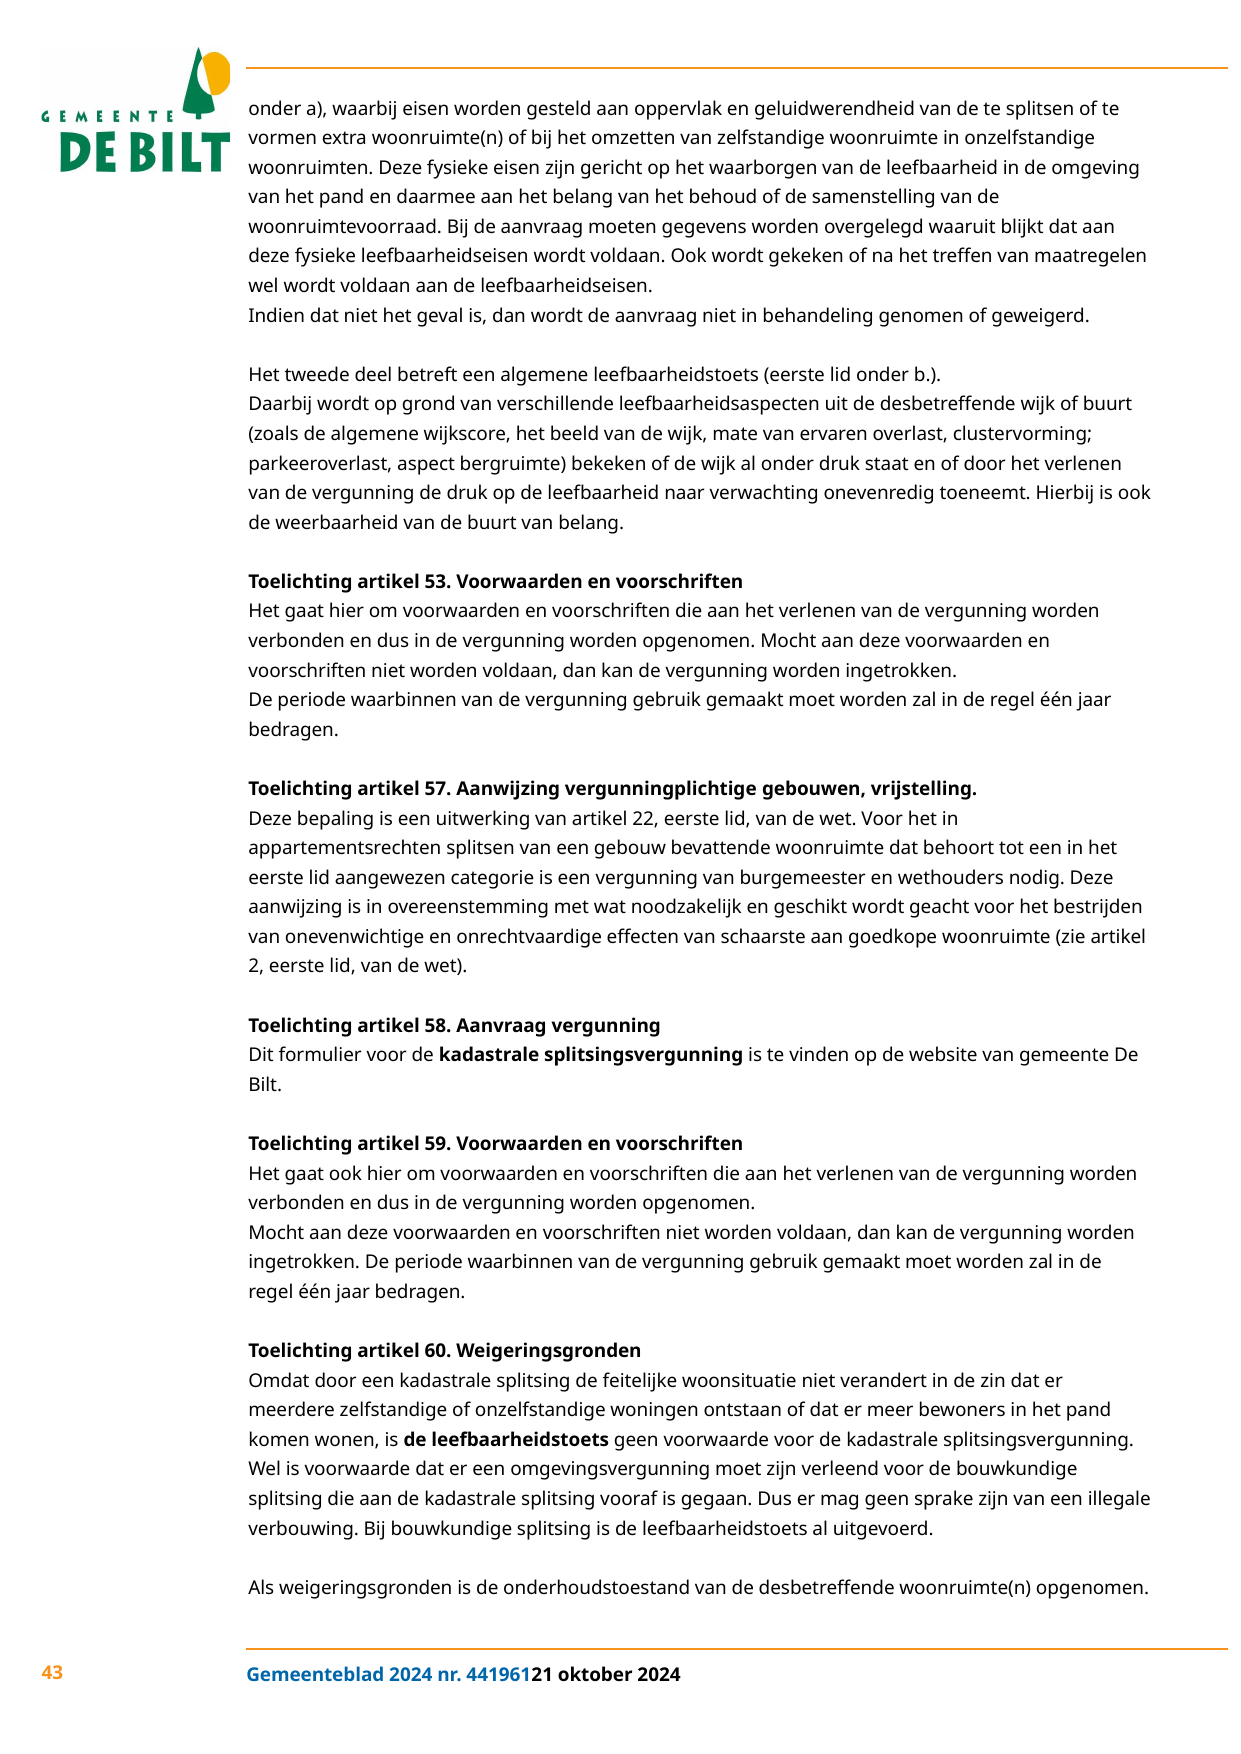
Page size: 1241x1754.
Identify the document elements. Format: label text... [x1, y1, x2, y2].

text Het gaat ook hier om voorwaarden en voorschriften die aan het verlenen van de vergunning worden verbonden en dus in de vergunning worden opgenomen. [248, 1160, 1152, 1215]
text De periode waarbinnen van de vergunning gebruik gemaakt moet worden zal in de regel één jaar bedragen. [248, 686, 1152, 742]
text Toelichting artikel 53. Voorwaarden en voorschriften [248, 568, 1152, 594]
text Toelichting artikel 60. Weigeringsgronden [248, 1337, 1152, 1363]
text Daarbij wordt op grond van verschillende leefbaarheidsaspecten uit de desbetreffende wijk of buurt (zoals de algemene wijkscore, het beeld van de wijk, mate van ervaren overlast, clustervorming; parkeeroverlast, aspect bergruimte) bekeken of de wijk al onder druk staat en of door het verlenen van de vergunning de druk op de leefbaarheid naar verwachting onevenredig toeneemt. Hierbij is ook de weerbaarheid van de buurt van belang. [248, 391, 1152, 535]
text Omdat door een kadastrale splitsing de feitelijke woonsituatie niet verandert in de zin dat er meerdere zelfstandige of onzelfstandige woningen ontstaan of dat er meer bewoners in het pand komen wonen, is de leefbaarheidstoets geen voorwaarde voor de kadastrale splitsingsvergunning. Wel is voorwaarde dat er een omgevingsvergunning moet zijn verleend voor de bouwkundige splitsing die aan de kadastrale splitsing vooraf is gegaan. Dus er mag geen sprake zijn van een illegale verbouwing. Bij bouwkundige splitsing is de leefbaarheidstoets al uitgevoerd. [248, 1367, 1152, 1541]
text Toelichting artikel 59. Voorwaarden en voorschriften [248, 1130, 1152, 1156]
text Mocht aan deze voorwaarden en voorschriften niet worden voldaan, dan kan de vergunning worden ingetrokken. De periode waarbinnen van de vergunning gebruik gemaakt moet worden zal in de regel één jaar bedragen. [248, 1219, 1152, 1304]
text onder a), waarbij eisen worden gesteld aan oppervlak en geluidwerendheid van de te splitsen of te vormen extra woonruimte(n) of bij het omzetten van zelfstandige woonruimte in onzelfstandige woonruimten. Deze fysieke eisen zijn gericht op het waarborgen van de leefbaarheid in de omgeving van het pand en daarmee aan het belang van het behoud of de samenstelling van de woonruimtevoorraad. Bij de aanvraag moeten gegevens worden overgelegd waaruit blijkt dat aan deze fysieke leefbaarheidseisen wordt voldaan. Ook wordt gekeken of na het treffen van maatregelen wel wordt voldaan aan de leefbaarheidseisen. [248, 95, 1152, 298]
text Deze bepaling is een uitwerking van artikel 22, eerste lid, van de wet. Voor het in appartementsrechten splitsen van een gebouw bevattende woonruimte dat behoort tot een in het eerste lid aangewezen categorie is een vergunning van burgemeester en wethouders nodig. Deze aanwijzing is in overeenstemming met wat noodzakelijk en geschikt wordt geacht voor het bestrijden van onevenwichtige en onrechtvaardige effecten van schaarste aan goedkope woonruimte (zie artikel 2, eerste lid, van de wet). [248, 805, 1152, 978]
text Toelichting artikel 58. Aanvraag vergunning [248, 1012, 1152, 1038]
text Het tweede deel betreft een algemene leefbaarheidstoets (eerste lid onder b.). [248, 361, 1152, 387]
text Toelichting artikel 57. Aanwijzing vergunningplichtige gebouwen, vrijstelling. [248, 775, 1152, 801]
text Indien dat niet het geval is, dan wordt de aanvraag niet in behandeling genomen of geweigerd. [248, 302, 1152, 328]
text Het gaat hier om voorwaarden en voorschriften die aan het verlenen van de vergunning worden verbonden en dus in de vergunning worden opgenomen. Mocht aan deze voorwaarden en voorschriften niet worden voldaan, dan kan de vergunning worden ingetrokken. [248, 598, 1152, 683]
picture [41, 47, 231, 172]
text Als weigeringsgronden is de onderhoudstoestand van de desbetreffende woonruimte(n) opgenomen. [248, 1574, 1152, 1600]
text Dit formulier voor de kadastrale splitsingsvergunning is te vinden op de website van gemeente De Bilt. [248, 1041, 1152, 1097]
